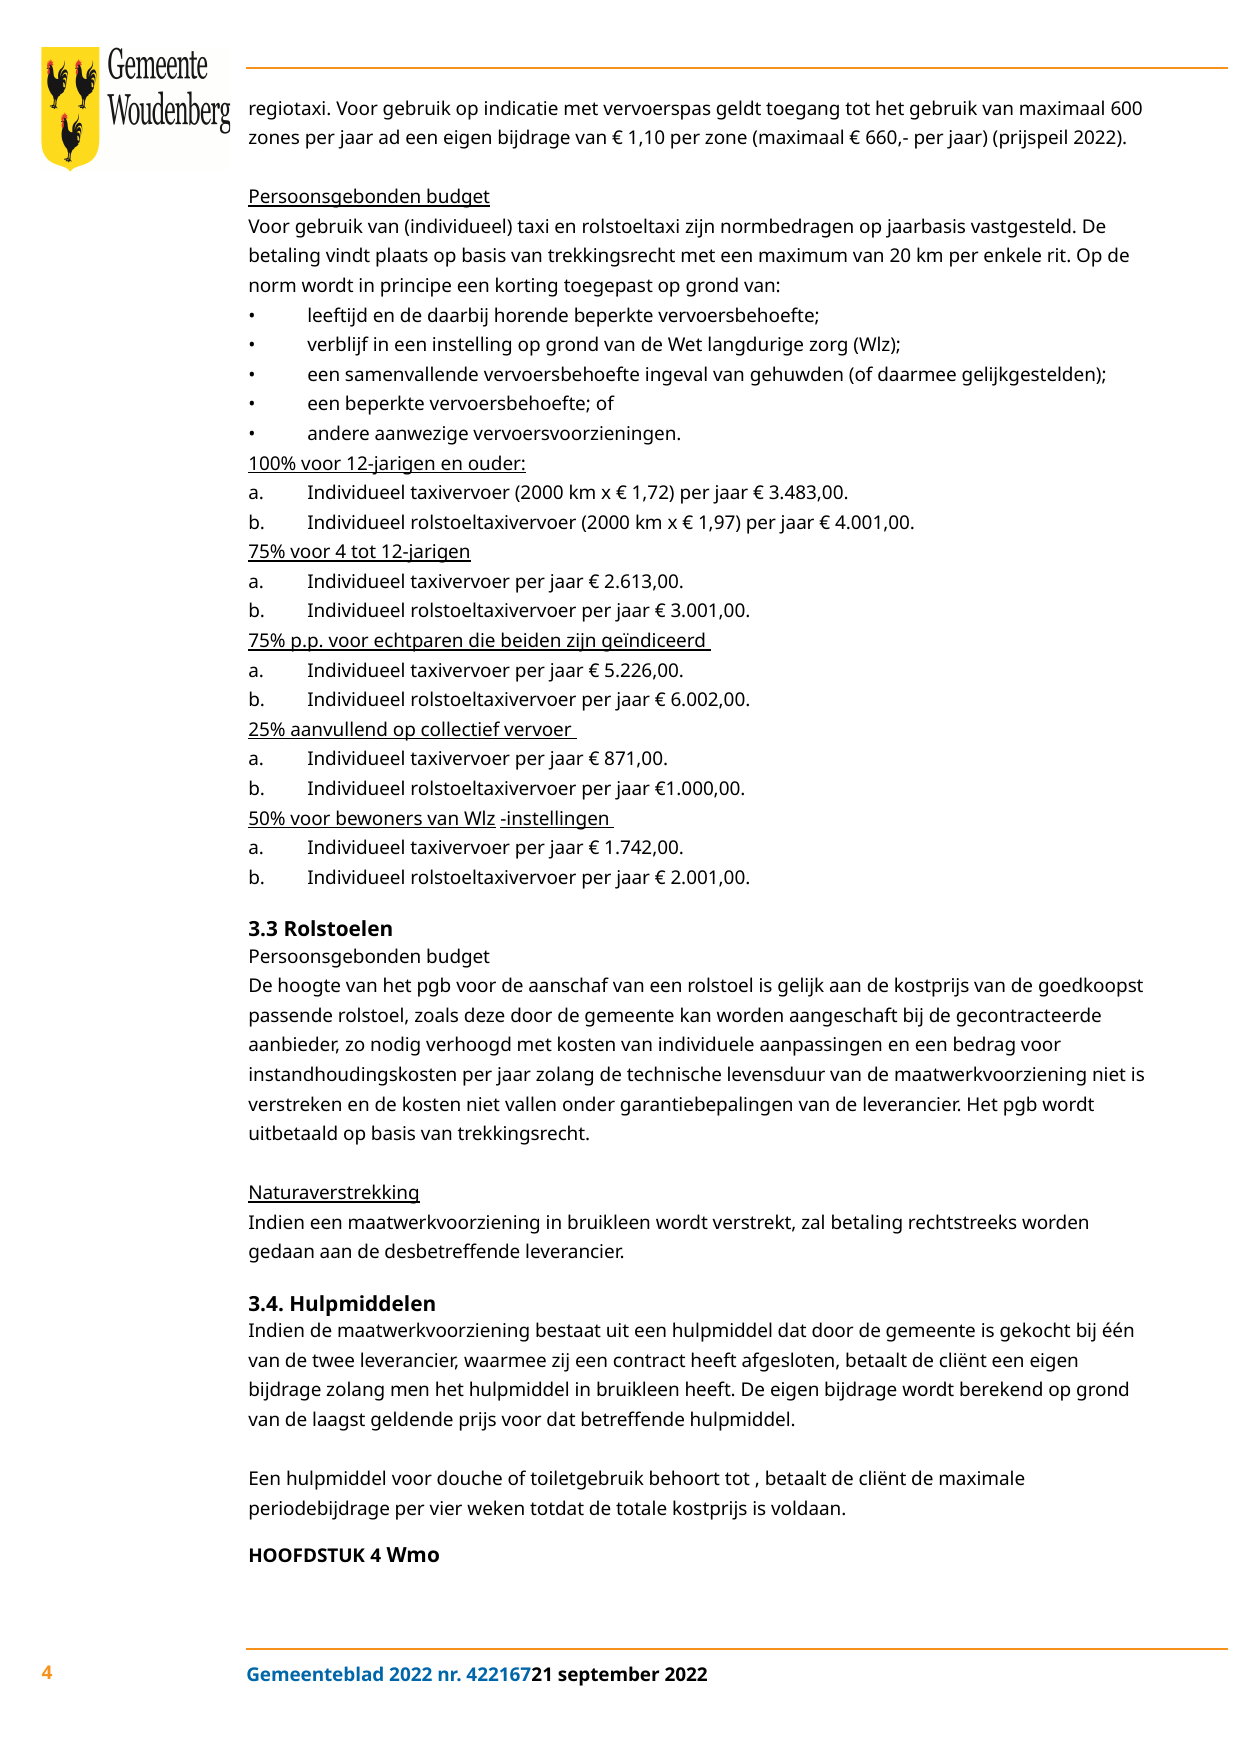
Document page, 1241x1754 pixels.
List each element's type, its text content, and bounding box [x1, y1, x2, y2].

list leeftijd en de daarbij horende beperkte vervoersbehoefte; [248, 302, 1152, 328]
list Individueel rolstoeltaxivervoer per jaar € 2.001,00. [248, 864, 1152, 890]
list Individueel taxivervoer per jaar € 2.613,00. [248, 568, 1152, 594]
text 75% p.p. voor echtparen die beiden zijn geïndiceerd [248, 627, 1152, 653]
text HOOFDSTUK 4 Wmo [248, 1541, 1152, 1569]
text Persoonsgebonden budget [248, 943, 1152, 968]
text 75% voor 4 tot 12-jarigen [248, 538, 1152, 564]
list Individueel taxivervoer per jaar € 5.226,00. [248, 657, 1152, 683]
list Individueel taxivervoer per jaar € 1.742,00. [248, 834, 1152, 860]
text Persoonsgebonden budget [248, 183, 1152, 209]
list verblijf in een instelling op grond van de Wet langdurige zorg (Wlz); [248, 331, 1152, 357]
list een samenvallende vervoersbehoefte ingeval van gehuwden (of daarmee gelijkgestelden); [248, 361, 1152, 387]
list Individueel taxivervoer per jaar € 871,00. [248, 746, 1152, 771]
list Individueel rolstoeltaxivervoer per jaar €1.000,00. [248, 775, 1152, 801]
list Individueel rolstoeltaxivervoer per jaar € 6.002,00. [248, 686, 1152, 712]
text Voor gebruik van (individueel) taxi en rolstoeltaxi zijn normbedragen op jaarbasis vastgesteld. De betaling vindt plaats op basis van trekkingsrecht met een maximum van 20 km per enkele rit. Op de norm wordt in principe een korting toegepast op grond van: [248, 213, 1152, 298]
text 50% voor bewoners van Wlz -instellingen [248, 805, 1152, 831]
text Een hulpmiddel voor douche of toiletgebruik behoort tot , betaalt de cliënt de maximale periodebijdrage per vier weken totdat de totale kostprijs is voldaan. [248, 1465, 1152, 1521]
text 100% voor 12-jarigen en ouder: [248, 450, 1152, 476]
list een beperkte vervoersbehoefte; of [248, 391, 1152, 416]
text 3.3 Rolstoelen [248, 914, 1152, 943]
list Individueel rolstoeltaxivervoer (2000 km x € 1,97) per jaar € 4.001,00. [248, 509, 1152, 535]
text De hoogte van het pgb voor de aanschaf van een rolstoel is gelijk aan de kostprijs van de goedkoopst passende rolstoel, zoals deze door de gemeente kan worden aangeschaft bij de gecontracteerde aanbieder, zo nodig verhoogd met kosten van individuele aanpassingen en een bedrag voor instandhoudingskosten per jaar zolang de technische levensduur van de maatwerkvoorziening niet is verstreken en de kosten niet vallen onder garantiebepalingen van de leverancier. Het pgb wordt uitbetaald op basis van trekkingsrecht. [248, 972, 1152, 1146]
picture [41, 47, 231, 172]
text Indien de maatwerkvoorziening bestaat uit een hulpmiddel dat door de gemeente is gekocht bij één van de twee leverancier, waarmee zij een contract heeft afgesloten, betaalt de cliënt een eigen bijdrage zolang men het hulpmiddel in bruikleen heeft. De eigen bijdrage wordt berekend op grond van de laagst geldende prijs voor dat betreffende hulpmiddel. [248, 1317, 1152, 1432]
text Indien een maatwerkvoorziening in bruikleen wordt verstrekt, zal betaling rechtstreeks worden gedaan aan de desbetreffende leverancier. [248, 1209, 1152, 1264]
list Individueel rolstoeltaxivervoer per jaar € 3.001,00. [248, 598, 1152, 623]
text 3.4. Hulpmiddelen [248, 1289, 1152, 1317]
text 25% aanvullend op collectief vervoer [248, 716, 1152, 742]
text regiotaxi. Voor gebruik op indicatie met vervoerspas geldt toegang tot het gebruik van maximaal 600 zones per jaar ad een eigen bijdrage van € 1,10 per zone (maximaal € 660,- per jaar) (prijspeil 2022). [248, 95, 1152, 150]
list Individueel taxivervoer (2000 km x € 1,72) per jaar € 3.483,00. [248, 479, 1152, 505]
text Naturaverstrekking [248, 1179, 1152, 1205]
list andere aanwezige vervoersvoorzieningen. [248, 420, 1152, 446]
